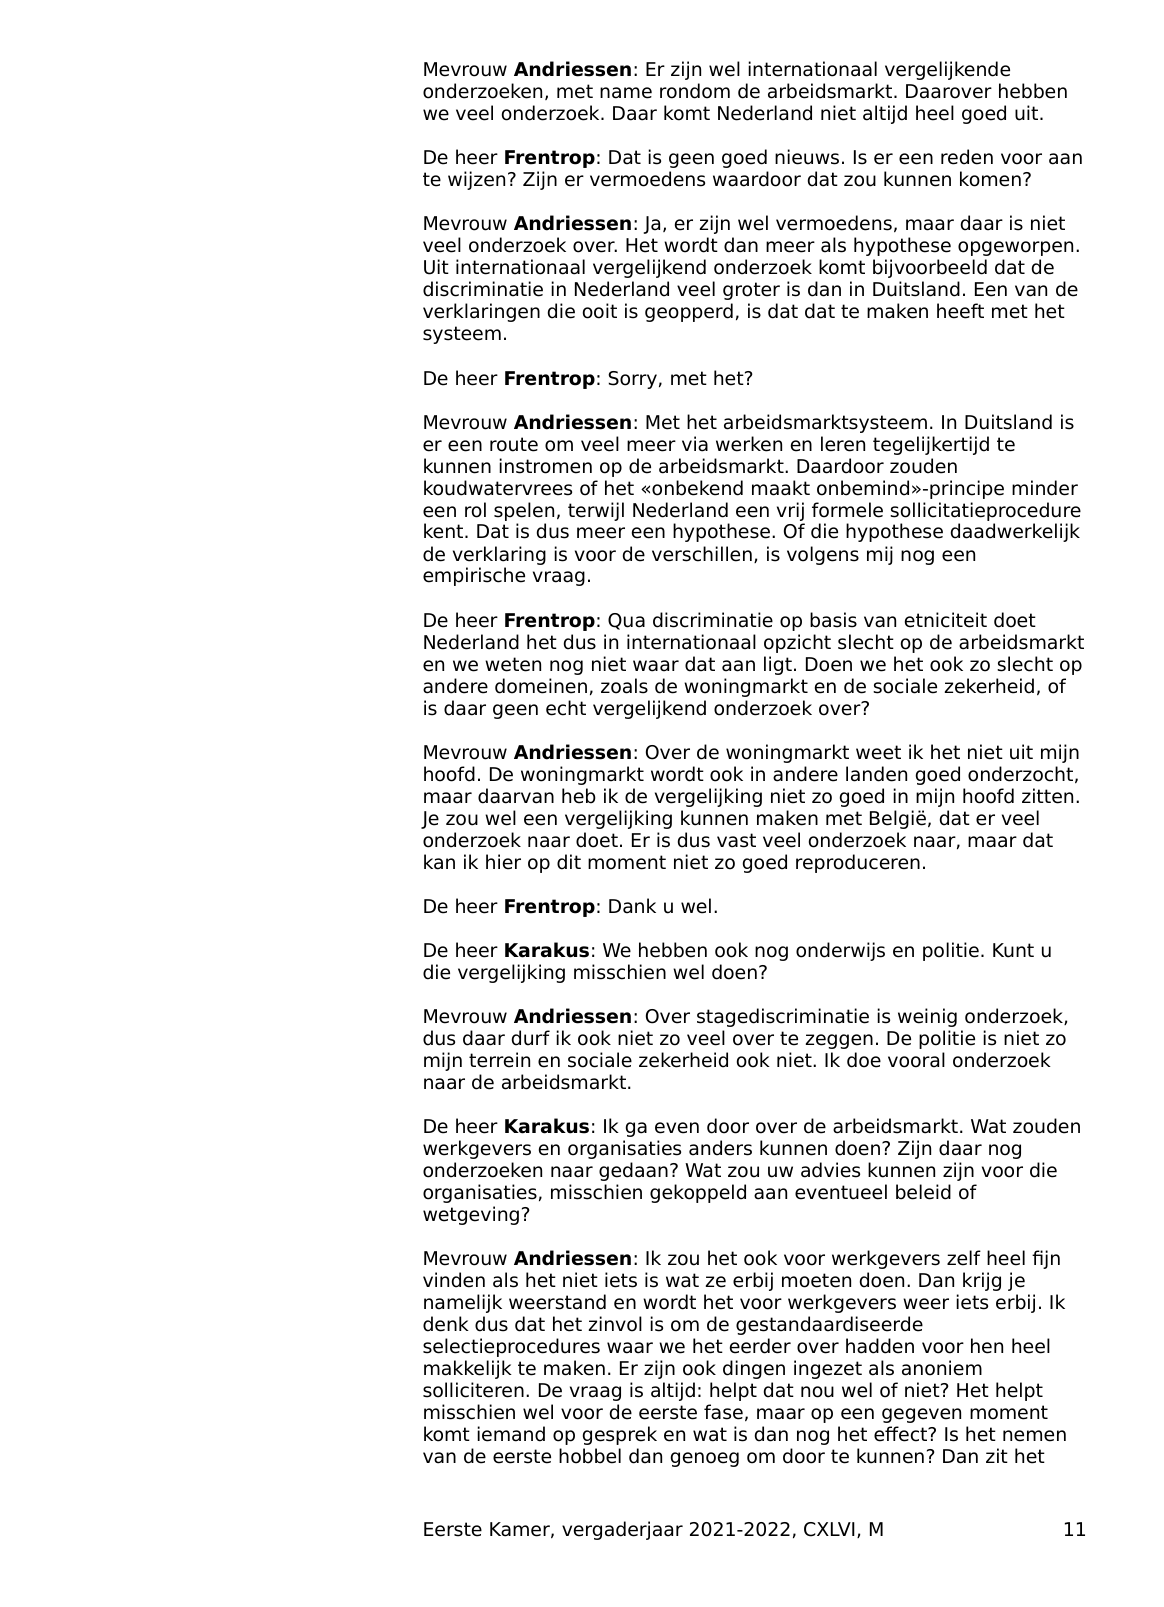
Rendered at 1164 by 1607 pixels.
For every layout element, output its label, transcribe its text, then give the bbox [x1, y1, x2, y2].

text Mevrouw Andriessen: Ik zou het ook voor werkgevers zelf heel fijn vinden als het niet iets is wat ze erbij moeten doen. Dan krijg je namelijk weerstand en wordt het voor werkgevers weer iets erbij. Ik denk dus dat het zinvol is om de gestandaardiseerde selectieprocedures waar we het eerder over hadden voor hen heel makkelijk te maken. Er zijn ook dingen ingezet als anoniem solliciteren. De vraag is altijd: helpt dat nou wel of niet? Het helpt misschien wel voor de eerste fase, maar op een gegeven moment komt iemand op gesprek en wat is dan nog het effect? Is het nemen van de eerste hobbel dan genoeg om door te kunnen? Dan zit het [422, 1248, 1087, 1468]
text De heer Frentrop: Qua discriminatie op basis van etniciteit doet Nederland het dus in internationaal opzicht slecht op de arbeidsmarkt en we weten nog niet waar dat aan ligt. Doen we het ook zo slecht op andere domeinen, zoals de woningmarkt en de sociale zekerheid, of is daar geen echt vergelijkend onderzoek over? [422, 609, 1087, 719]
text Mevrouw Andriessen: Er zijn wel internationaal vergelijkende onderzoeken, met name rondom de arbeidsmarkt. Daarover hebben we veel onderzoek. Daar komt Nederland niet altijd heel goed uit. [422, 59, 1087, 125]
text Mevrouw Andriessen: Ja, er zijn wel vermoedens, maar daar is niet veel onderzoek over. Het wordt dan meer als hypothese opgeworpen. Uit internationaal vergelijkend onderzoek komt bijvoorbeeld dat de discriminatie in Nederland veel groter is dan in Duitsland. Een van de verklaringen die ooit is geopperd, is dat dat te maken heeft met het systeem. [422, 213, 1087, 345]
text De heer Karakus: We hebben ook nog onderwijs en politie. Kunt u die vergelijking misschien wel doen? [422, 940, 1087, 984]
text Mevrouw Andriessen: Over de woningmarkt weet ik het niet uit mijn hoofd. De woningmarkt wordt ook in andere landen goed onderzocht, maar daarvan heb ik de vergelijking niet zo goed in mijn hoofd zitten. Je zou wel een vergelijking kunnen maken met België, dat er veel onderzoek naar doet. Er is dus vast veel onderzoek naar, maar dat kan ik hier op dit moment niet zo goed reproduceren. [422, 742, 1087, 873]
text Mevrouw Andriessen: Met het arbeidsmarktsysteem. In Duitsland is er een route om veel meer via werken en leren tegelijkertijd te kunnen instromen op de arbeidsmarkt. Daardoor zouden koudwatervrees of het «onbekend maakt onbemind»-principe minder een rol spelen, terwijl Nederland een vrij formele sollicitatieprocedure kent. Dat is dus meer een hypothese. Of die hypothese daadwerkelijk de verklaring is voor de verschillen, is volgens mij nog een empirische vraag. [422, 412, 1087, 587]
text De heer Karakus: Ik ga even door over de arbeidsmarkt. Wat zouden werkgevers en organisaties anders kunnen doen? Zijn daar nog onderzoeken naar gedaan? Wat zou uw advies kunnen zijn voor die organisaties, misschien gekoppeld aan eventueel beleid of wetgeving? [422, 1116, 1087, 1226]
text De heer Frentrop: Dat is geen goed nieuws. Is er een reden voor aan te wijzen? Zijn er vermoedens waardoor dat zou kunnen komen? [422, 147, 1087, 191]
text Mevrouw Andriessen: Over stagediscriminatie is weinig onderzoek, dus daar durf ik ook niet zo veel over te zeggen. De politie is niet zo mijn terrein en sociale zekerheid ook niet. Ik doe vooral onderzoek naar de arbeidsmarkt. [422, 1006, 1087, 1094]
text De heer Frentrop: Dank u wel. [422, 896, 1087, 918]
text De heer Frentrop: Sorry, met het? [422, 367, 1087, 389]
